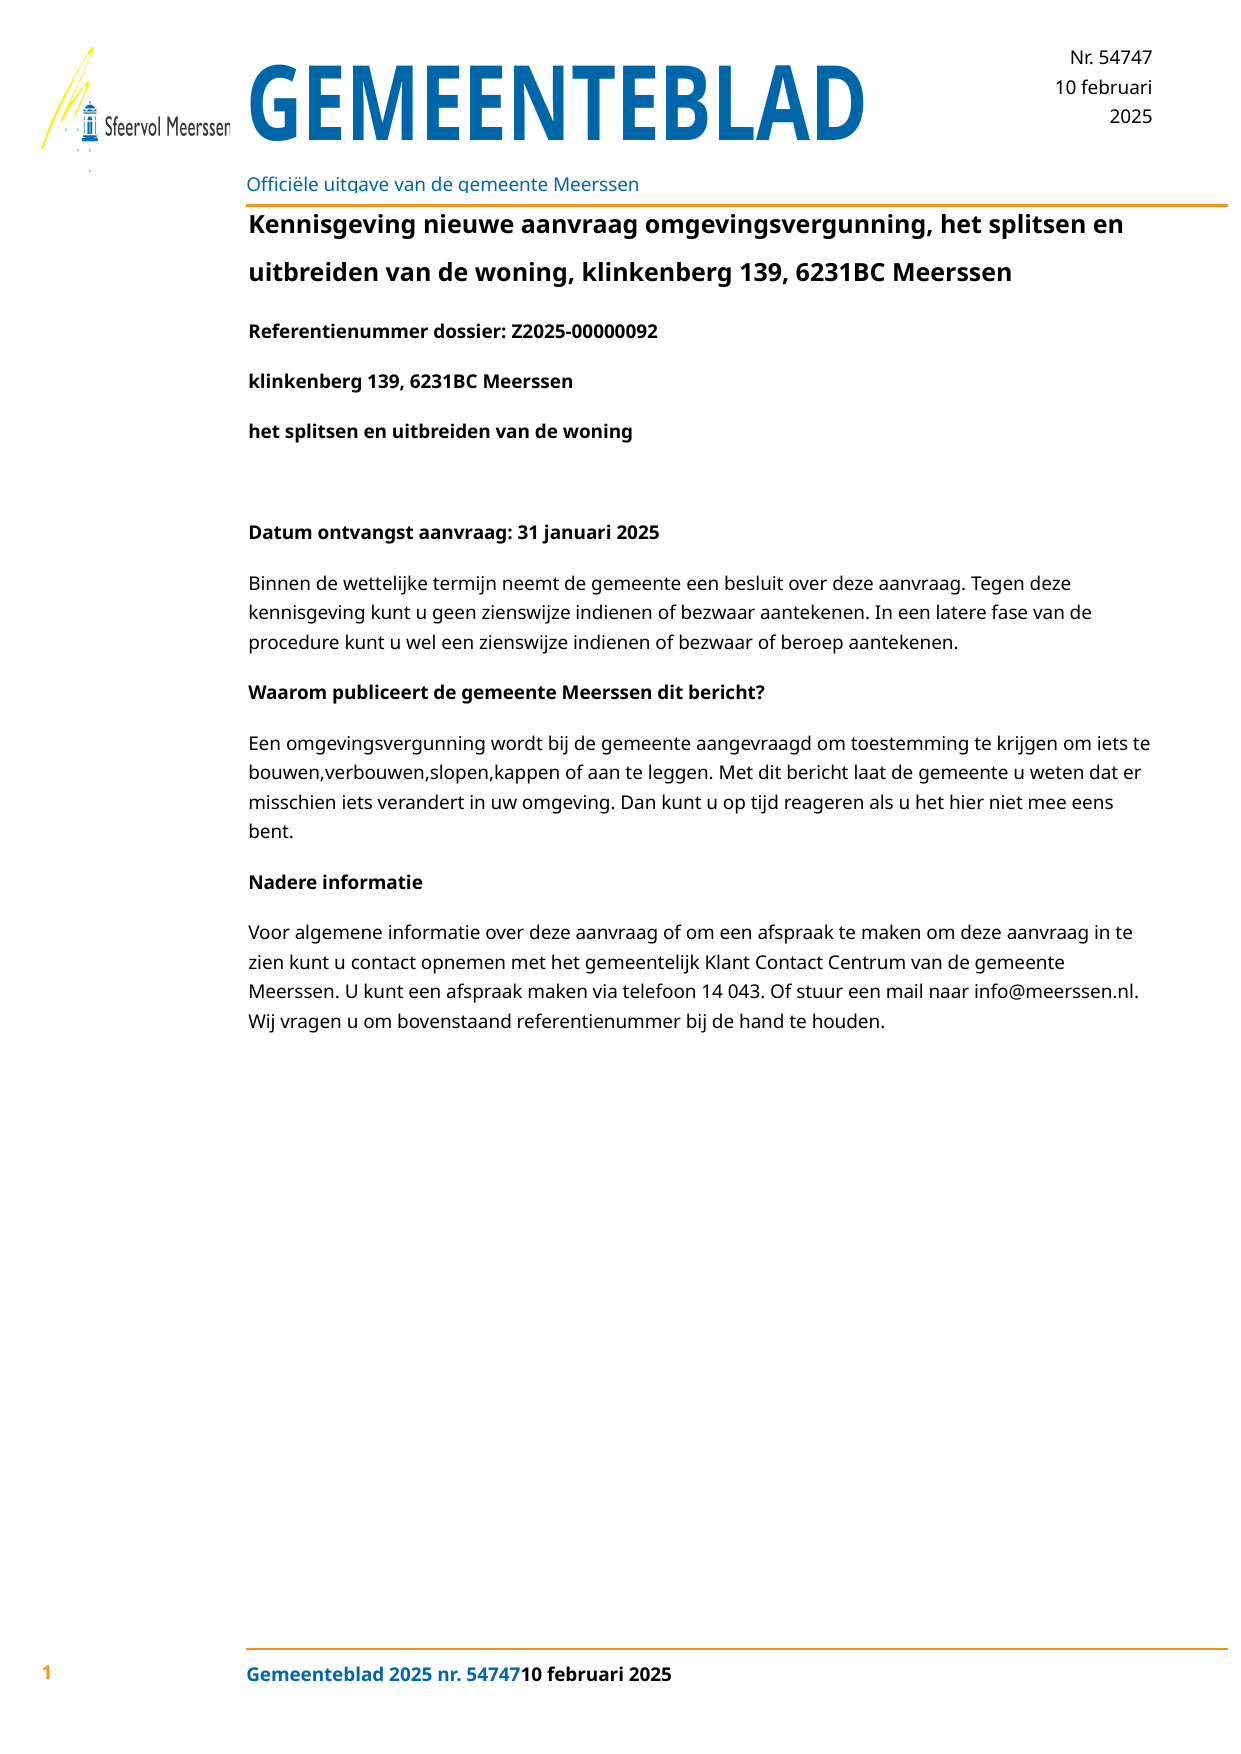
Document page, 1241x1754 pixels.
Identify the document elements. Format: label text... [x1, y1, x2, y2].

text het splitsen en uitbreiden van de woning [248, 419, 1152, 444]
text Waarom publiceert de gemeente Meerssen dit bericht? [248, 679, 1152, 705]
text Datum ontvangst aanvraag: 31 januari 2025 [248, 519, 1152, 545]
picture [41, 47, 231, 172]
text klinkenberg 139, 6231BC Meerssen [248, 368, 1152, 394]
text Binnen de wettelijke termijn neemt de gemeente een besluit over deze aanvraag. Tegen deze kennisgeving kunt u geen zienswijze indienen of bezwaar aantekenen. In een latere fase van de procedure kunt u wel een zienswijze indienen of bezwaar of beroep aantekenen. [248, 570, 1152, 655]
text Een omgevingsvergunning wordt bij de gemeente aangevraagd om toestemming te krijgen om iets te bouwen,verbouwen,slopen,kappen of aan te leggen. Met dit bericht laat de gemeente u weten dat er misschien iets verandert in uw omgeving. Dan kunt u op tijd reageren als u het hier niet mee eens bent. [248, 730, 1152, 844]
text Kennisgeving nieuwe aanvraag omgevingsvergunning, het splitsen en uitbreiden van de woning, klinkenberg 139, 6231BC Meerssen [248, 207, 1152, 288]
text Voor algemene informatie over deze aanvraag of om een afspraak te maken om deze aanvraag in te zien kunt u contact opnemen met het gemeentelijk Klant Contact Centrum van de gemeente Meerssen. U kunt een afspraak maken via telefoon 14 043. Of stuur een mail naar info@meerssen.nl. Wij vragen u om bovenstaand referentienummer bij de hand te houden. [248, 919, 1152, 1034]
text Nadere informatie [248, 869, 1152, 895]
text Referentienummer dossier: Z2025-00000092 [248, 318, 1152, 344]
